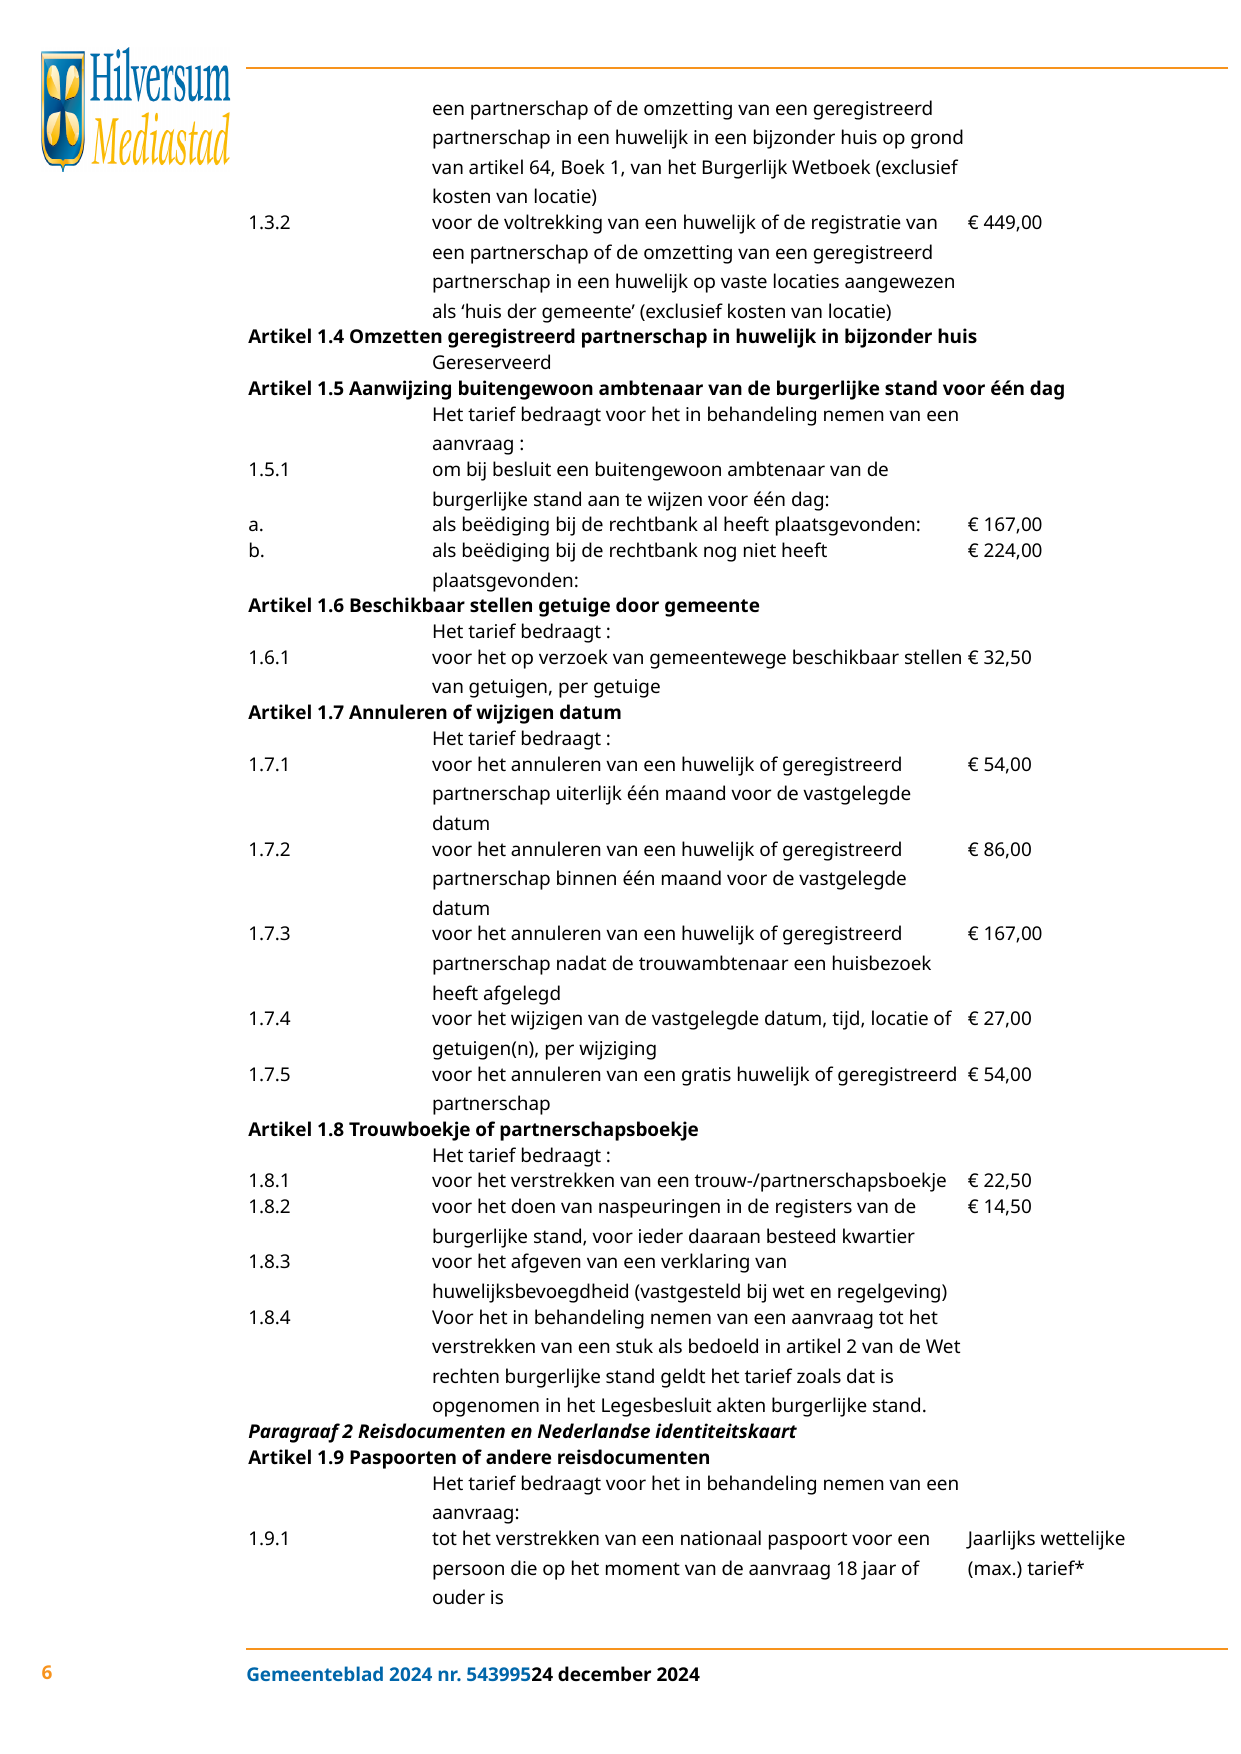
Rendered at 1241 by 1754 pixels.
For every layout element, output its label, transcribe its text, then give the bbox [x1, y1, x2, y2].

table_cell voor het wijzigen van de vastgelegde datum, tijd, locatie of getuigen(n), per wijziging [432, 1006, 968, 1061]
table_cell [248, 350, 432, 375]
table_cell [968, 350, 1152, 375]
table_cell [968, 725, 1152, 751]
table_cell 1.8.4 [248, 1304, 432, 1418]
table_cell voor het afgeven van een verklaring van huwelijksbevoegdheid (vastgesteld bij wet en regelgeving) [432, 1249, 968, 1304]
table_cell € 14,50 [968, 1193, 1152, 1249]
table_cell Gereserveerd [432, 350, 968, 375]
table_cell € 27,00 [968, 1006, 1152, 1061]
table_cell Artikel 1.5 Aanwijzing buitengewoon ambtenaar van de burgerlijke stand voor één dag [248, 375, 1152, 401]
table_cell 1.8.3 [248, 1249, 432, 1304]
table_cell [968, 456, 1152, 512]
table_cell als beëdiging bij de rechtbank nog niet heeft plaatsgevonden: [432, 537, 968, 593]
table_cell [968, 1142, 1152, 1168]
table_cell Artikel 1.7 Annuleren of wijzigen datum [248, 699, 1152, 725]
table_cell 1.5.1 [248, 456, 432, 512]
table_cell € 224,00 [968, 537, 1152, 593]
table_cell 1.7.1 [248, 751, 432, 836]
table_cell Artikel 1.9 Paspoorten of andere reisdocumenten [248, 1444, 1152, 1470]
table_cell [248, 401, 432, 456]
table_cell [968, 618, 1152, 644]
table_cell 1.8.1 [248, 1168, 432, 1193]
table_cell Het tarief bedraagt voor het in behandeling nemen van een aanvraag : [432, 401, 968, 456]
table_cell 1.3.2 [248, 209, 432, 324]
table_cell [248, 725, 432, 751]
table_cell Paragraaf 2 Reisdocumenten en Nederlandse identiteitskaart [248, 1419, 1152, 1444]
table_cell voor het annuleren van een huwelijk of geregistreerd partnerschap nadat de trouwambtenaar een huisbezoek heeft afgelegd [432, 921, 968, 1006]
table_cell [248, 95, 432, 209]
table_cell [968, 401, 1152, 456]
table_cell om bij besluit een buitengewoon ambtenaar van de burgerlijke stand aan te wijzen voor één dag: [432, 456, 968, 512]
table_cell 1.9.1 [248, 1525, 432, 1610]
table_cell voor het annuleren van een gratis huwelijk of geregistreerd partnerschap [432, 1061, 968, 1116]
table_cell voor de voltrekking van een huwelijk of de registratie van een partnerschap of de omzetting van een geregistreerd partnerschap in een huwelijk op vaste locaties aangewezen als ‘huis der gemeente’ (exclusief kosten van locatie) [432, 209, 968, 324]
table_cell Het tarief bedraagt : [432, 618, 968, 644]
table_cell 1.7.3 [248, 921, 432, 1006]
table_cell € 54,00 [968, 751, 1152, 836]
table_cell [248, 1470, 432, 1525]
table_cell Artikel 1.8 Trouwboekje of partnerschapsboekje [248, 1116, 1152, 1142]
table_cell 1.7.4 [248, 1006, 432, 1061]
table_cell € 22,50 [968, 1168, 1152, 1193]
table_cell € 54,00 [968, 1061, 1152, 1116]
table_cell voor het doen van naspeuringen in de registers van de burgerlijke stand, voor ieder daaraan besteed kwartier [432, 1193, 968, 1249]
table_cell 1.7.2 [248, 836, 432, 921]
table_cell Het tarief bedraagt : [432, 1142, 968, 1168]
table_cell tot het verstrekken van een nationaal paspoort voor een persoon die op het moment van de aanvraag 18 jaar of ouder is [432, 1525, 968, 1610]
table_cell Artikel 1.6 Beschikbaar stellen getuige door gemeente [248, 593, 1152, 618]
table_cell [968, 1304, 1152, 1418]
table_cell Het tarief bedraagt : [432, 725, 968, 751]
table_cell Het tarief bedraagt voor het in behandeling nemen van een aanvraag: [432, 1470, 968, 1525]
table_cell € 86,00 [968, 836, 1152, 921]
table_cell een partnerschap of de omzetting van een geregistreerd partnerschap in een huwelijk in een bijzonder huis op grond van artikel 64, Boek 1, van het Burgerlijk Wetboek (exclusief kosten van locatie) [432, 95, 968, 209]
table_cell voor het op verzoek van gemeentewege beschikbaar stellen van getuigen, per getuige [432, 644, 968, 699]
table_cell [248, 1142, 432, 1168]
table_cell voor het annuleren van een huwelijk of geregistreerd partnerschap uiterlijk één maand voor de vastgelegde datum [432, 751, 968, 836]
table_cell voor het annuleren van een huwelijk of geregistreerd partnerschap binnen één maand voor de vastgelegde datum [432, 836, 968, 921]
table_cell [968, 1470, 1152, 1525]
table_cell € 449,00 [968, 209, 1152, 324]
table_cell 1.6.1 [248, 644, 432, 699]
table_cell € 167,00 [968, 512, 1152, 537]
table_cell Jaarlijks wettelijke (max.) tarief* [968, 1525, 1152, 1610]
table_cell € 167,00 [968, 921, 1152, 1006]
table_cell 1.8.2 [248, 1193, 432, 1249]
table_cell Voor het in behandeling nemen van een aanvraag tot het verstrekken van een stuk als bedoeld in artikel 2 van de Wet rechten burgerlijke stand geldt het tarief zoals dat is opgenomen in het Legesbesluit akten burgerlijke stand. [432, 1304, 968, 1418]
table_cell b. [248, 537, 432, 593]
table_cell [248, 618, 432, 644]
table_cell [968, 95, 1152, 209]
table_cell € 32,50 [968, 644, 1152, 699]
table_cell [968, 1249, 1152, 1304]
picture [41, 47, 231, 172]
table_cell als beëdiging bij de rechtbank al heeft plaatsgevonden: [432, 512, 968, 537]
table_cell Artikel 1.4 Omzetten geregistreerd partnerschap in huwelijk in bijzonder huis [248, 324, 1152, 349]
table_cell 1.7.5 [248, 1061, 432, 1116]
table_cell voor het verstrekken van een trouw-/partnerschapsboekje [432, 1168, 968, 1193]
table_cell a. [248, 512, 432, 537]
